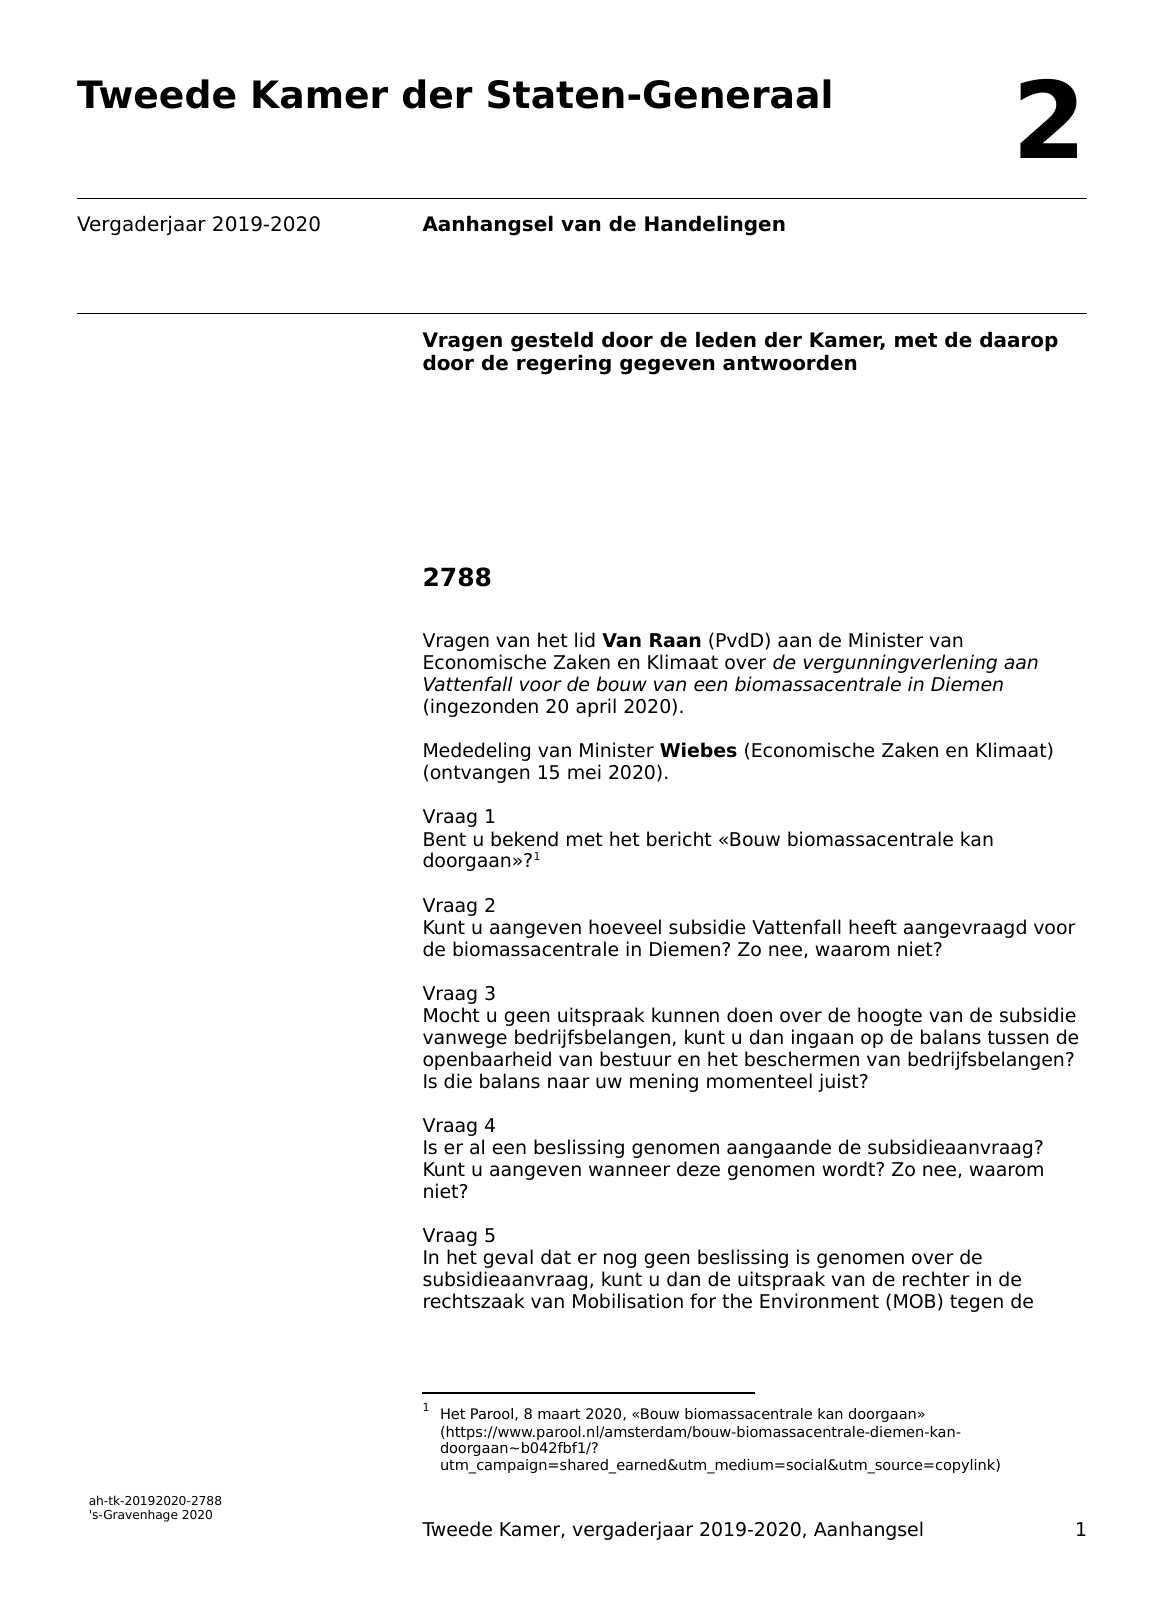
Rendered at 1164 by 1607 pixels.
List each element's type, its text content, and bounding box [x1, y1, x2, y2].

text Kunt u aangeven hoeveel subsidie Vattenfall heeft aangevraagd voor de biomassacentrale in Diemen? Zo nee, waarom niet? [422, 917, 1087, 961]
text 2788 [422, 563, 1087, 592]
table_cell Aanhangsel van de Handelingen [422, 199, 1087, 313]
text Mededeling van Minister Wiebes (Economische Zaken en Klimaat) (ontvangen 15 mei 2020). [422, 740, 1087, 784]
table_cell Vergaderjaar 2019-2020 [77, 199, 422, 313]
text Vraag 3 [422, 983, 1087, 1005]
text 's-Gravenhage 2020 [88, 1508, 323, 1522]
text Is er al een beslissing genomen aangaande de subsidieaanvraag? Kunt u aangeven wanneer deze genomen wordt? Zo nee, waarom niet? [422, 1137, 1087, 1203]
table_header 2 [886, 59, 1087, 198]
text Het Parool, 8 maart 2020, «Bouw biomassacentrale kan doorgaan» (https://www.parool.nl/amsterdam/bouw-biomassacentrale-diemen-kan-doorgaan~b042fbf1/?utm_campaign=shared_earned&utm_medium=social&utm_source=copylink) [422, 1402, 1087, 1474]
text In het geval dat er nog geen beslissing is genomen over de subsidieaanvraag, kunt u dan de uitspraak van de rechter in de rechtszaak van Mobilisation for the Environment (MOB) tegen de [422, 1247, 1087, 1313]
text Bent u bekend met het bericht «Bouw biomassacentrale kan doorgaan»? [422, 828, 1087, 872]
text Mocht u geen uitspraak kunnen doen over de hoogte van de subsidie vanwege bedrijfsbelangen, kunt u dan ingaan op de balans tussen de openbaarheid van bestuur en het beschermen van bedrijfsbelangen? Is die balans naar uw mening momenteel juist? [422, 1005, 1087, 1093]
text Vraag 5 [422, 1225, 1087, 1247]
table_header Tweede Kamer der Staten-Generaal [77, 59, 886, 198]
text Vraag 4 [422, 1115, 1087, 1137]
text Vragen van het lid Van Raan (PvdD) aan de Minister van Economische Zaken en Klimaat over de vergunningverlening aan Vattenfall voor de bouw van een biomassacentrale in Diemen (ingezonden 20 april 2020). [422, 630, 1087, 718]
table_cell [77, 314, 422, 375]
text Vraag 1 [422, 806, 1087, 828]
text ah-tk-20192020-2788 [88, 1494, 323, 1508]
text Vraag 2 [422, 894, 1087, 917]
table_cell Vragen gesteld door de leden der Kamer, met de daarop door de regering gegeven antwoorden [422, 314, 1087, 375]
